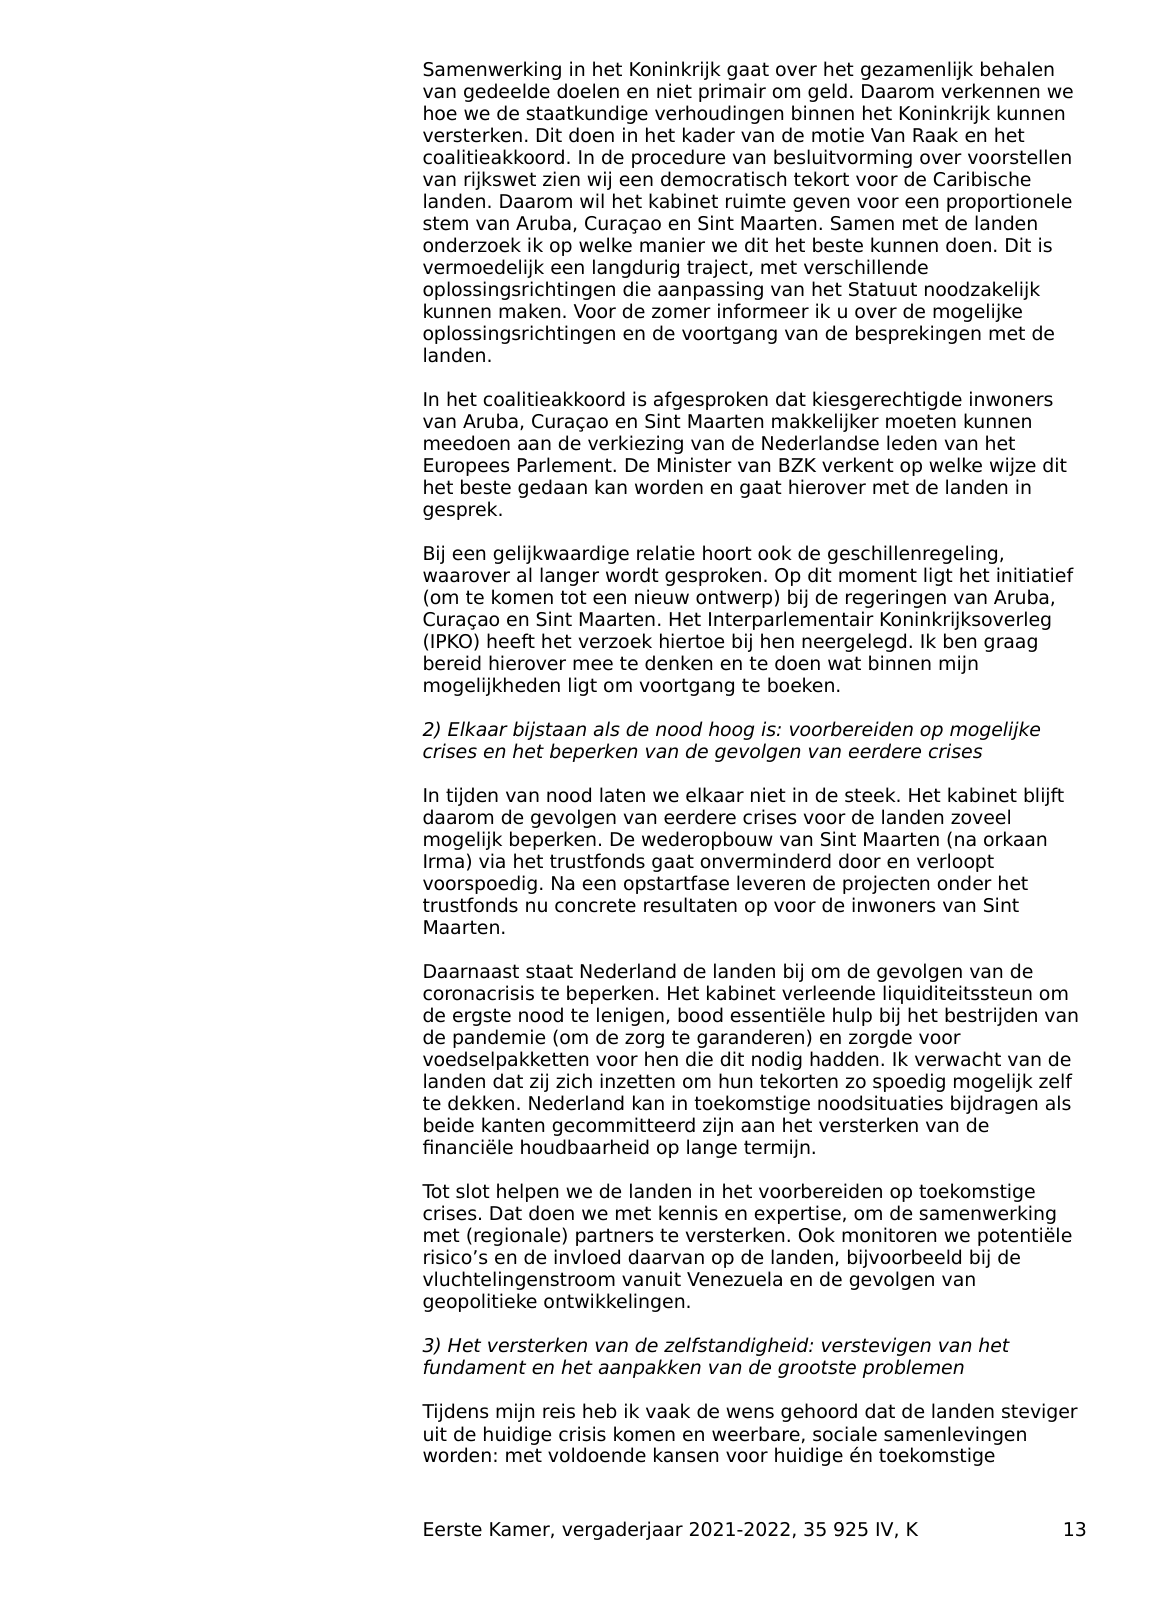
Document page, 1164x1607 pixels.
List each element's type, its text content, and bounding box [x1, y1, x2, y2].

text Daarnaast staat Nederland de landen bij om de gevolgen van de coronacrisis te beperken. Het kabinet verleende liquiditeitssteun om de ergste nood te lenigen, bood essentiële hulp bij het bestrijden van de pandemie (om de zorg te garanderen) en zorgde voor voedselpakketten voor hen die dit nodig hadden. Ik verwacht van de landen dat zij zich inzetten om hun tekorten zo spoedig mogelijk zelf te dekken. Nederland kan in toekomstige noodsituaties bijdragen als beide kanten gecommitteerd zijn aan het versterken van de financiële houdbaarheid op lange termijn. [422, 961, 1087, 1159]
text Tot slot helpen we de landen in het voorbereiden op toekomstige crises. Dat doen we met kennis en expertise, om de samenwerking met (regionale) partners te versterken. Ook monitoren we potentiële risico’s en de invloed daarvan op de landen, bijvoorbeeld bij de vluchtelingenstroom vanuit Venezuela en de gevolgen van geopolitieke ontwikkelingen. [422, 1181, 1087, 1313]
text Samenwerking in het Koninkrijk gaat over het gezamenlijk behalen van gedeelde doelen en niet primair om geld. Daarom verkennen we hoe we de staatkundige verhoudingen binnen het Koninkrijk kunnen versterken. Dit doen in het kader van de motie Van Raak en het coalitieakkoord. In de procedure van besluitvorming over voorstellen van rijkswet zien wij een democratisch tekort voor de Caribische landen. Daarom wil het kabinet ruimte geven voor een proportionele stem van Aruba, Curaçao en Sint Maarten. Samen met de landen onderzoek ik op welke manier we dit het beste kunnen doen. Dit is vermoedelijk een langdurig traject, met verschillende oplossingsrichtingen die aanpassing van het Statuut noodzakelijk kunnen maken. Voor de zomer informeer ik u over de mogelijke oplossingsrichtingen en de voortgang van de besprekingen met de landen. [422, 59, 1087, 367]
text In het coalitieakkoord is afgesproken dat kiesgerechtigde inwoners van Aruba, Curaçao en Sint Maarten makkelijker moeten kunnen meedoen aan de verkiezing van de Nederlandse leden van het Europees Parlement. De Minister van BZK verkent op welke wijze dit het beste gedaan kan worden en gaat hierover met de landen in gesprek. [422, 389, 1087, 521]
subtitle 2) Elkaar bijstaan als de nood hoog is: voorbereiden op mogelijke crises en het beperken van de gevolgen van eerdere crises [422, 719, 1087, 763]
text Bij een gelijkwaardige relatie hoort ook de geschillenregeling, waarover al langer wordt gesproken. Op dit moment ligt het initiatief (om te komen tot een nieuw ontwerp) bij de regeringen van Aruba, Curaçao en Sint Maarten. Het Interparlementair Koninkrijksoverleg (IPKO) heeft het verzoek hiertoe bij hen neergelegd. Ik ben graag bereid hierover mee te denken en te doen wat binnen mijn mogelijkheden ligt om voortgang te boeken. [422, 543, 1087, 697]
subtitle 3) Het versterken van de zelfstandigheid: verstevigen van het fundament en het aanpakken van de grootste problemen [422, 1335, 1087, 1379]
text In tijden van nood laten we elkaar niet in de steek. Het kabinet blijft daarom de gevolgen van eerdere crises voor de landen zoveel mogelijk beperken. De wederopbouw van Sint Maarten (na orkaan Irma) via het trustfonds gaat onverminderd door en verloopt voorspoedig. Na een opstartfase leveren de projecten onder het trustfonds nu concrete resultaten op voor de inwoners van Sint Maarten. [422, 785, 1087, 939]
text Tijdens mijn reis heb ik vaak de wens gehoord dat de landen steviger uit de huidige crisis komen en weerbare, sociale samenlevingen worden: met voldoende kansen voor huidige én toekomstige [422, 1401, 1087, 1467]
